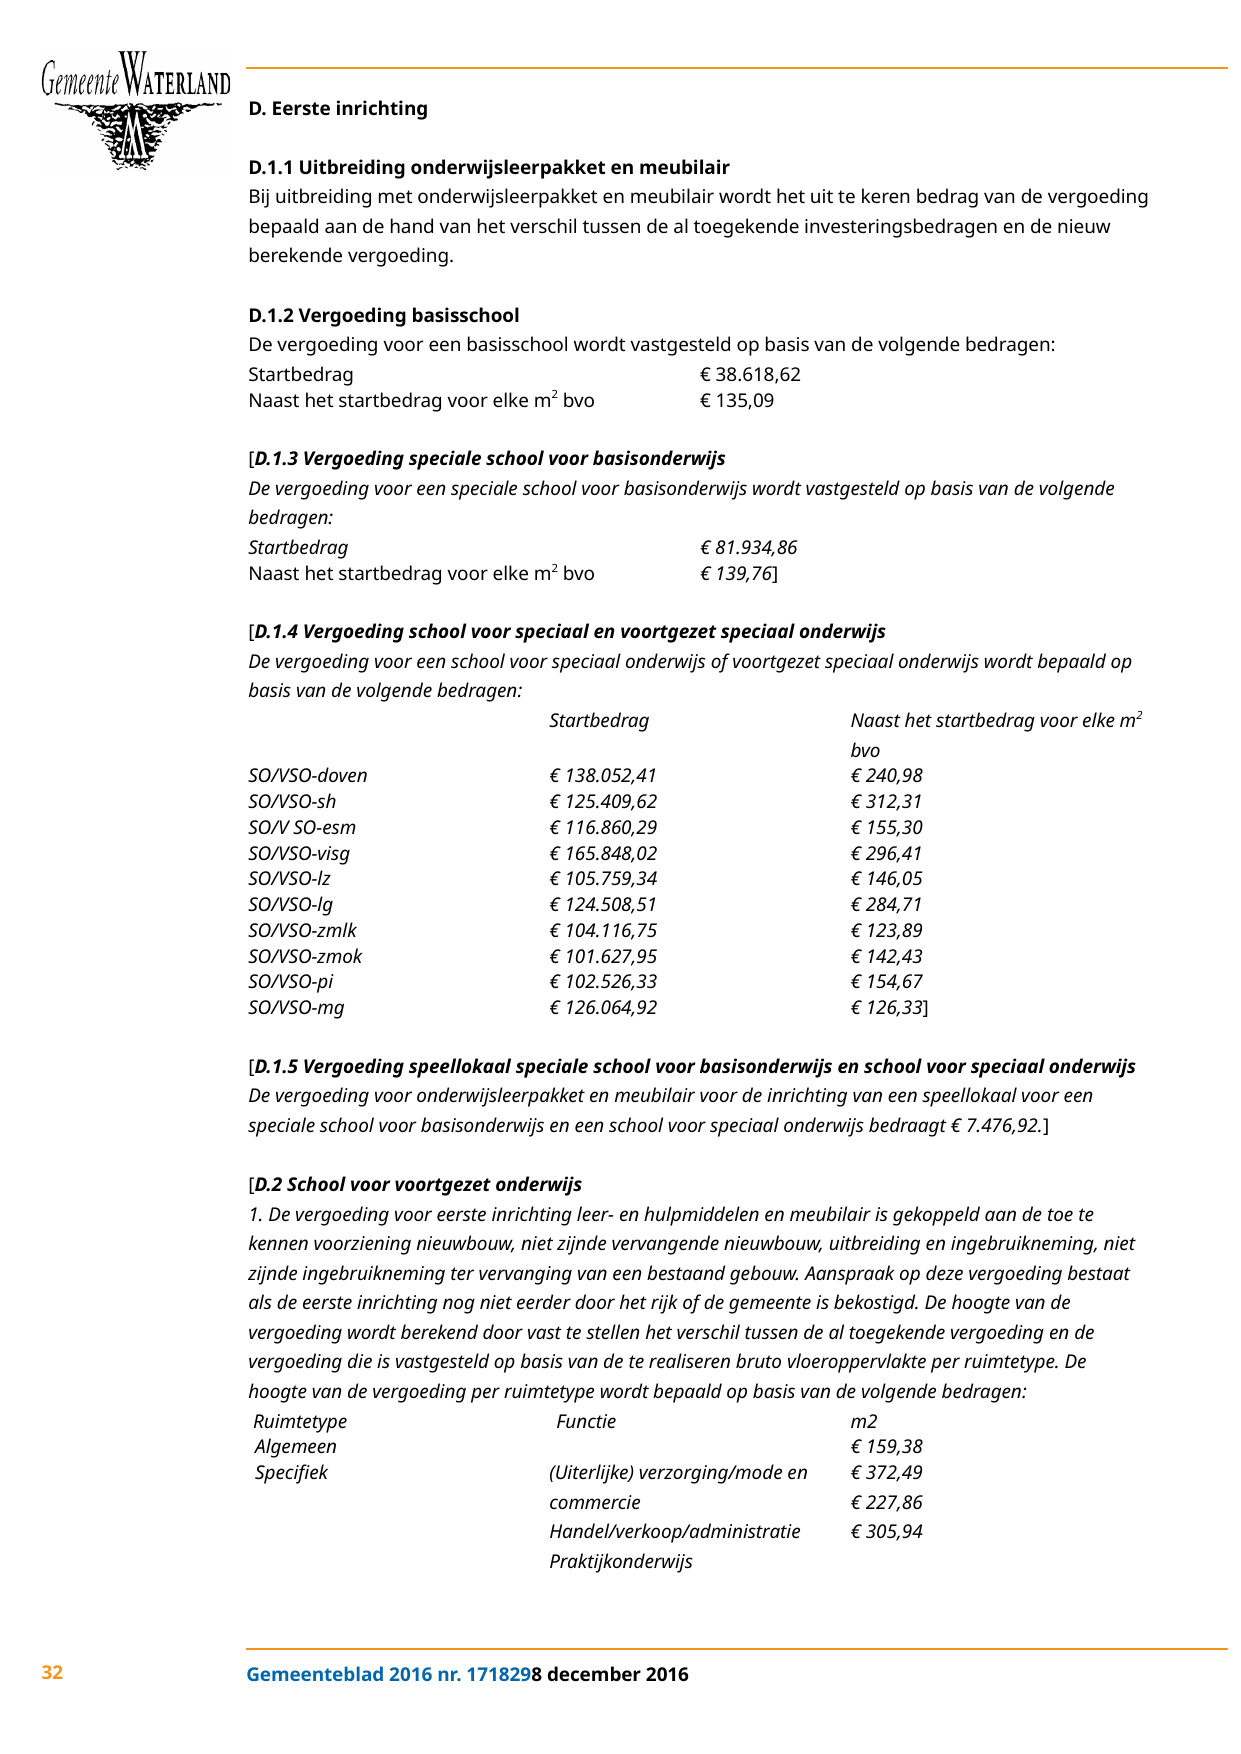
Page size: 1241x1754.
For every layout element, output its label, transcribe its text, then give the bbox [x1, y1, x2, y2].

text Bij uitbreiding met onderwijsleerpakket en meubilair wordt het uit te keren bedrag van de vergoeding bepaald aan de hand van het verschil tussen de al toegekende investeringsbedragen en de nieuw berekende vergoeding. [248, 183, 1152, 268]
table_cell € 125.409,62 [549, 789, 850, 814]
table_cell Algemeen [248, 1434, 549, 1459]
table_cell € 101.627,95 [549, 943, 850, 968]
table_cell € 372,49 € 227,86 € 305,94 [850, 1459, 1152, 1574]
table_cell € 102.526,33 [549, 969, 850, 994]
text De vergoeding voor een school voor speciaal onderwijs of voortgezet speciaal onderwijs wordt bepaald op basis van de volgende bedragen: [248, 648, 1152, 703]
table_cell SO/VSO-pi [248, 969, 549, 994]
table_cell [549, 1434, 850, 1459]
table_cell SO/V SO-esm [248, 814, 549, 840]
table_cell € 123,89 [850, 917, 1152, 943]
table_header Naast het startbedrag voor elke m2 bvo [850, 708, 1152, 763]
table_cell SO/VSO-zmlk [248, 917, 549, 943]
text 1. De vergoeding voor eerste inrichting leer- en hulpmiddelen en meubilair is gekoppeld aan de toe te kennen voorziening nieuwbouw, niet zijnde vervangende nieuwbouw, uitbreiding en ingebruikneming, niet zijnde ingebruikneming ter vervanging van een bestaand gebouw. Aanspraak op deze vergoeding bestaat als de eerste inrichting nog niet eerder door het rijk of de gemeente is bekostigd. De hoogte van de vergoeding wordt berekend door vast te stellen het verschil tussen de al toegekende vergoeding en de vergoeding die is vastgesteld op basis van de te realiseren bruto vloeroppervlakte per ruimtetype. De hoogte van de vergoeding per ruimtetype wordt bepaald op basis van de volgende bedragen: [248, 1201, 1152, 1404]
table_header [248, 708, 549, 763]
text De vergoeding voor een speciale school voor basisonderwijs wordt vastgesteld op basis van de volgende bedragen: [248, 475, 1152, 530]
text De vergoeding voor onderwijsleerpakket en meubilair voor de inrichting van een speellokaal voor een speciale school voor basisonderwijs en een school voor speciaal onderwijs bedraagt € 7.476,92.] [248, 1082, 1152, 1138]
table_cell SO/VSO-zmok [248, 943, 549, 968]
text D.1.1 Uitbreiding onderwijsleerpakket en meubilair [248, 154, 1152, 180]
text [D.1.5 Vergoeding speellokaal speciale school voor basisonderwijs en school voor speciaal onderwijs [248, 1053, 1152, 1078]
table_cell € 105.759,34 [549, 866, 850, 891]
table_header Ruimtetype [248, 1408, 549, 1434]
table_cell Naast het startbedrag voor elke m2 bvo [248, 560, 700, 586]
table_header Functie [549, 1408, 850, 1434]
table_cell € 139,76] [700, 560, 1152, 586]
table_cell € 138.052,41 [549, 763, 850, 788]
table_cell € 312,31 [850, 789, 1152, 814]
table_cell SO/VSO-sh [248, 789, 549, 814]
table_header Startbedrag [248, 361, 700, 387]
table_cell € 284,71 [850, 891, 1152, 917]
table_cell SO/VSO-doven [248, 763, 549, 788]
table_cell € 296,41 [850, 840, 1152, 866]
table_cell € 124.508,51 [549, 891, 850, 917]
table_cell (Uiterlijke) verzorging/mode en commercie Handel/verkoop/administratie Praktijkonderwijs [549, 1459, 850, 1574]
table_header m2 [850, 1408, 1152, 1434]
table_cell € 165.848,02 [549, 840, 850, 866]
table_cell SO/VSO-mg [248, 994, 549, 1020]
table_header Startbedrag [248, 534, 700, 560]
table_cell € 135,09 [700, 387, 1152, 413]
table_header € 38.618,62 [700, 361, 1152, 387]
table_header € 81.934,86 [700, 534, 1152, 560]
table_cell Naast het startbedrag voor elke m2 bvo [248, 387, 700, 413]
table_cell SO/VSO-visg [248, 840, 549, 866]
table_cell € 155,30 [850, 814, 1152, 840]
table_cell € 142,43 [850, 943, 1152, 968]
text D. Eerste inrichting [248, 95, 1152, 121]
text [D.1.4 Vergoeding school voor speciaal en voortgezet speciaal onderwijs [248, 618, 1152, 644]
text [D.2 School voor voortgezet onderwijs [248, 1171, 1152, 1197]
text [D.1.3 Vergoeding speciale school voor basisonderwijs [248, 445, 1152, 471]
table_cell € 154,67 [850, 969, 1152, 994]
picture [41, 47, 231, 172]
table_cell € 146,05 [850, 866, 1152, 891]
table_cell SO/VSO-lz [248, 866, 549, 891]
table_cell € 159,38 [850, 1434, 1152, 1459]
table_cell € 116.860,29 [549, 814, 850, 840]
text De vergoeding voor een basisschool wordt vastgesteld op basis van de volgende bedragen: [248, 331, 1152, 357]
text D.1.2 Vergoeding basisschool [248, 302, 1152, 328]
table_cell € 104.116,75 [549, 917, 850, 943]
table_cell SO/VSO-lg [248, 891, 549, 917]
table_cell Specifiek [248, 1459, 549, 1574]
table_cell € 126,33] [850, 994, 1152, 1020]
table_header Startbedrag [549, 708, 850, 763]
table_cell € 126.064,92 [549, 994, 850, 1020]
table_cell € 240,98 [850, 763, 1152, 788]
